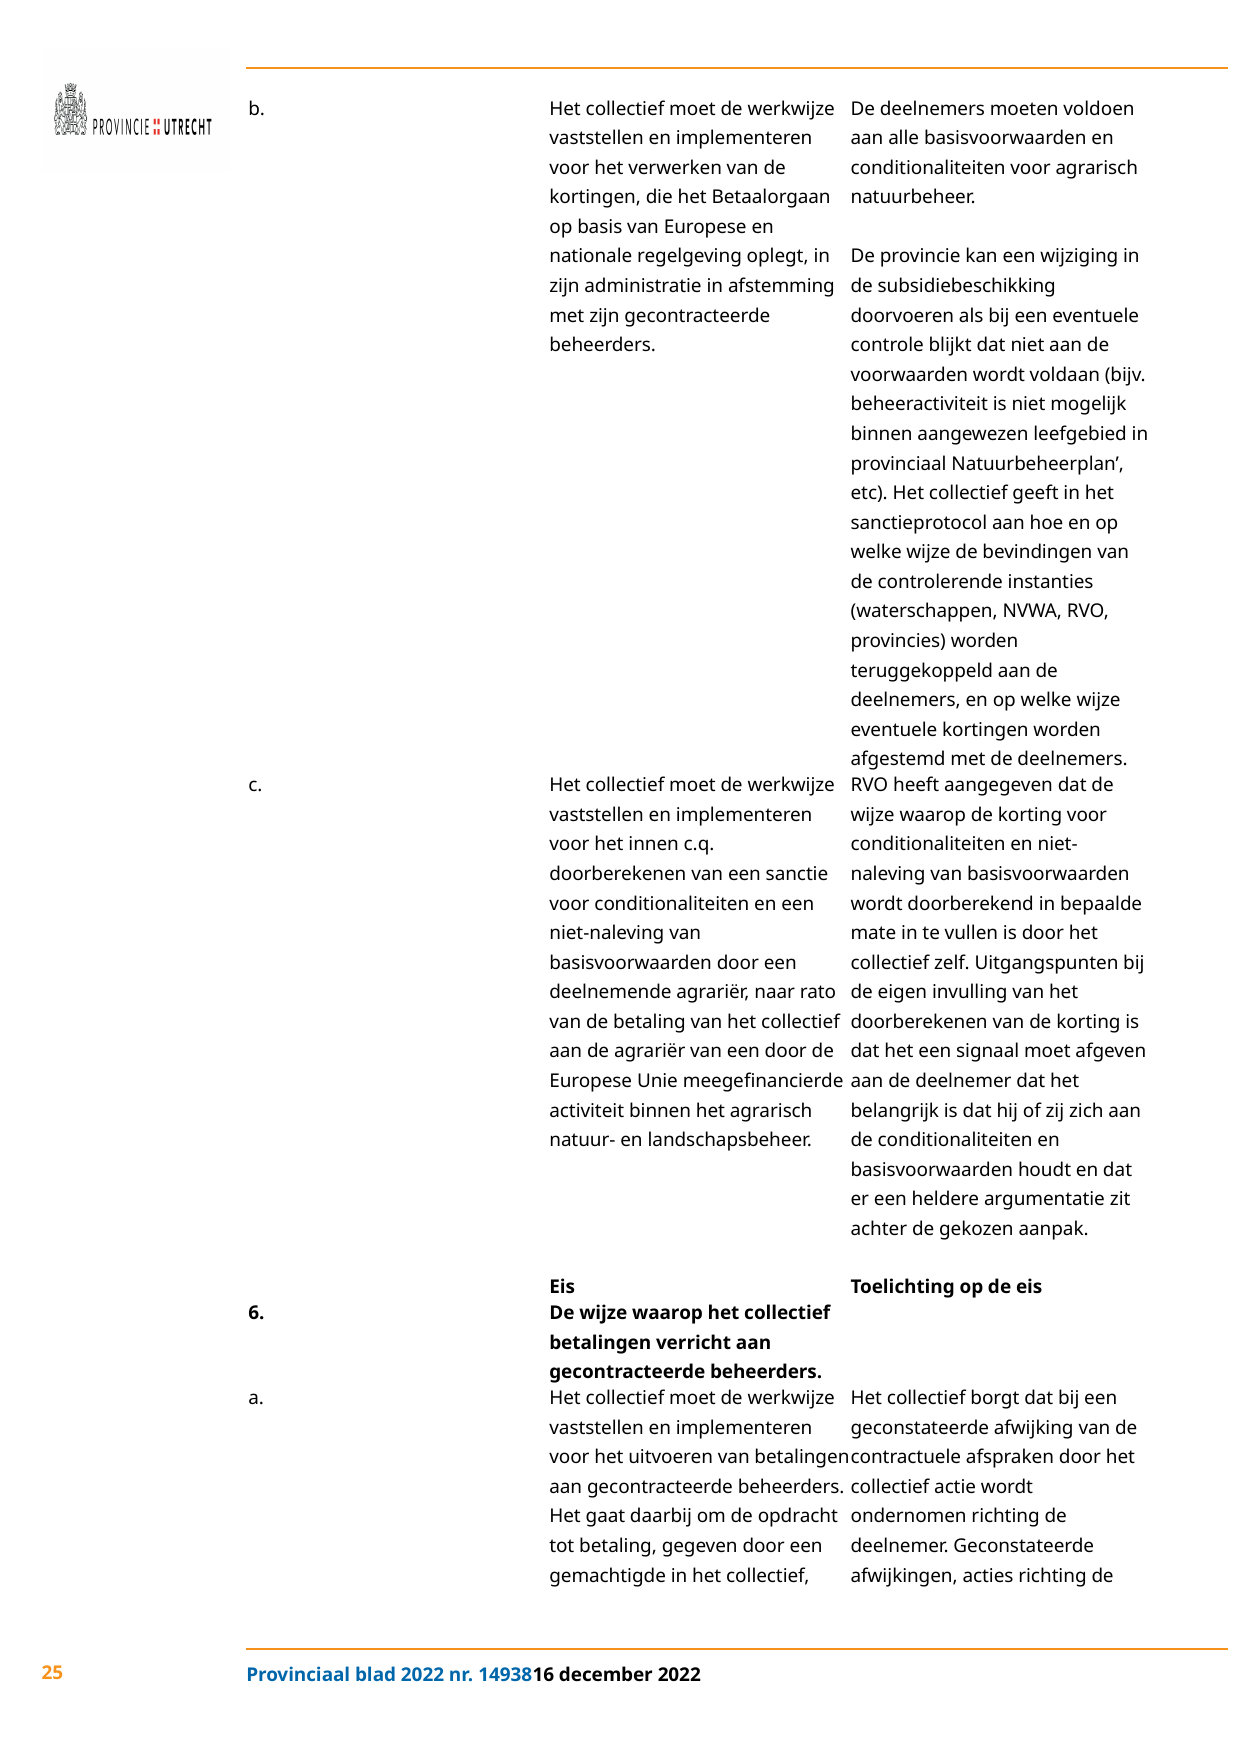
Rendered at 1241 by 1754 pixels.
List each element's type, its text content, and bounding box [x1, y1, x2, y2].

table_cell Het collectief moet de werkwijze vaststellen en implementeren voor het uitvoeren van betalingen aan gecontracteerde beheerders. Het gaat daarbij om de opdracht tot betaling, gegeven door een gemachtigde in het collectief, [549, 1384, 850, 1588]
table_cell a. [248, 1384, 549, 1588]
table_cell b. [248, 95, 549, 771]
table_header Toelichting op de eis [850, 1274, 1152, 1299]
table_cell Het collectief borgt dat bij een geconstateerde afwijking van de contractuele afspraken door het collectief actie wordt ondernomen richting de deelnemer. Geconstateerde afwijkingen, acties richting de [850, 1384, 1152, 1588]
table_cell 6. [248, 1300, 549, 1384]
picture [41, 47, 231, 172]
table_cell c. [248, 771, 549, 1241]
table_header Eis [549, 1274, 850, 1299]
table_cell [850, 1300, 1152, 1384]
table_cell De deelnemers moeten voldoen aan alle basisvoorwaarden en conditionaliteiten voor agrarisch natuurbeheer. De provincie kan een wijziging in de subsidiebeschikking doorvoeren als bij een eventuele controle blijkt dat niet aan de voorwaarden wordt voldaan (bijv. beheeractiviteit is niet mogelijk binnen aangewezen leefgebied in provinciaal Natuurbeheerplan’, etc). Het collectief geeft in het sanctieprotocol aan hoe en op welke wijze de bevindingen van de controlerende instanties (waterschappen, NVWA, RVO, provincies) worden teruggekoppeld aan de deelnemers, en op welke wijze eventuele kortingen worden afgestemd met de deelnemers. [850, 95, 1152, 771]
table_cell Het collectief moet de werkwijze vaststellen en implementeren voor het verwerken van de kortingen, die het Betaalorgaan op basis van Europese en nationale regelgeving oplegt, in zijn administratie in afstemming met zijn gecontracteerde beheerders. [549, 95, 850, 771]
table_cell De wijze waarop het collectief betalingen verricht aan gecontracteerde beheerders. [549, 1300, 850, 1384]
table_cell RVO heeft aangegeven dat de wijze waarop de korting voor conditionaliteiten en niet-naleving van basisvoorwaarden wordt doorberekend in bepaalde mate in te vullen is door het collectief zelf. Uitgangspunten bij de eigen invulling van het doorberekenen van de korting is dat het een signaal moet afgeven aan de deelnemer dat het belangrijk is dat hij of zij zich aan de conditionaliteiten en basisvoorwaarden houdt en dat er een heldere argumentatie zit achter de gekozen aanpak. [850, 771, 1152, 1241]
table_header [248, 1274, 549, 1299]
table_cell Het collectief moet de werkwijze vaststellen en implementeren voor het innen c.q. doorberekenen van een sanctie voor conditionaliteiten en een niet-naleving van basisvoorwaarden door een deelnemende agrariër, naar rato van de betaling van het collectief aan de agrariër van een door de Europese Unie meegefinancierde activiteit binnen het agrarisch natuur- en landschapsbeheer. [549, 771, 850, 1241]
